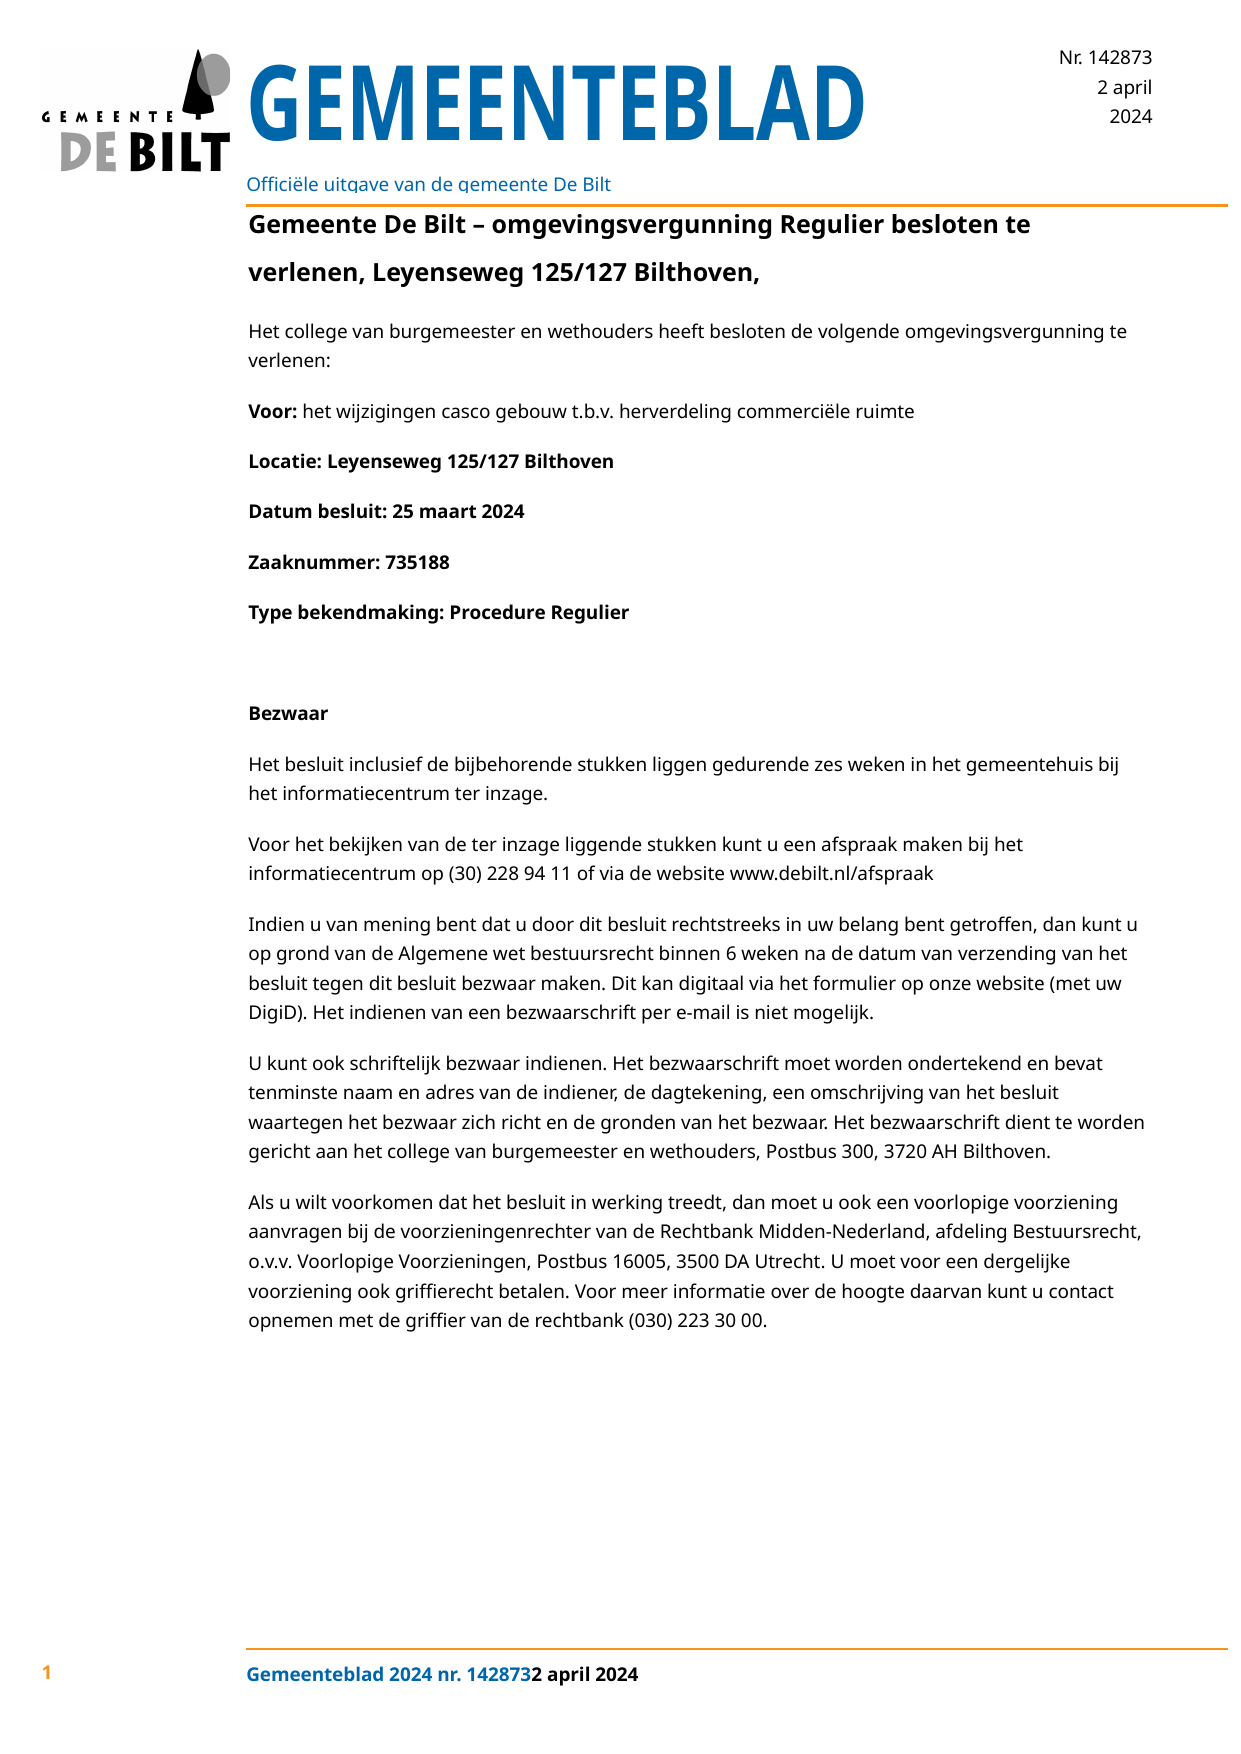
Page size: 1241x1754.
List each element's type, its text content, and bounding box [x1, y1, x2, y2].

text Bezwaar [248, 700, 1152, 726]
text Als u wilt voorkomen dat het besluit in werking treedt, dan moet u ook een voorlopige voorziening aanvragen bij de voorzieningenrechter van de Rechtbank Midden-Nederland, afdeling Bestuursrecht, o.v.v. Voorlopige Voorzieningen, Postbus 16005, 3500 DA Utrecht. U moet voor een dergelijke voorziening ook griffierecht betalen. Voor meer informatie over de hoogte daarvan kunt u contact opnemen met de griffier van de rechtbank (030) 223 30 00. [248, 1189, 1152, 1333]
text Indien u van mening bent dat u door dit besluit rechtstreeks in uw belang bent getroffen, dan kunt u op grond van de Algemene wet bestuursrecht binnen 6 weken na de datum van verzending van het besluit tegen dit besluit bezwaar maken. Dit kan digitaal via het formulier op onze website (met uw DigiD). Het indienen van een bezwaarschrift per e-mail is niet mogelijk. [248, 911, 1152, 1025]
text Datum besluit: 25 maart 2024 [248, 499, 1152, 524]
text U kunt ook schriftelijk bezwaar indienen. Het bezwaarschrift moet worden ondertekend en bevat tenminste naam en adres van de indiener, de dagtekening, een omschrijving van het besluit waartegen het bezwaar zich richt en de gronden van het bezwaar. Het bezwaarschrift dient te worden gericht aan het college van burgemeester en wethouders, Postbus 300, 3720 AH Bilthoven. [248, 1050, 1152, 1164]
picture [41, 47, 231, 172]
text Voor: het wijzigingen casco gebouw t.b.v. herverdeling commerciële ruimte [248, 398, 1152, 424]
text Zaaknummer: 735188 [248, 549, 1152, 575]
text Het besluit inclusief de bijbehorende stukken liggen gedurende zes weken in het gemeentehuis bij het informatiecentrum ter inzage. [248, 751, 1152, 806]
text Type bekendmaking: Procedure Regulier [248, 599, 1152, 625]
text Het college van burgemeester en wethouders heeft besloten de volgende omgevingsvergunning te verlenen: [248, 318, 1152, 373]
text Voor het bekijken van de ter inzage liggende stukken kunt u een afspraak maken bij het informatiecentrum op (30) 228 94 11 of via de website www.debilt.nl/afspraak [248, 831, 1152, 886]
text Gemeente De Bilt – omgevingsvergunning Regulier besloten te verlenen, Leyenseweg 125/127 Bilthoven, [248, 207, 1152, 288]
text Locatie: Leyenseweg 125/127 Bilthoven [248, 448, 1152, 474]
